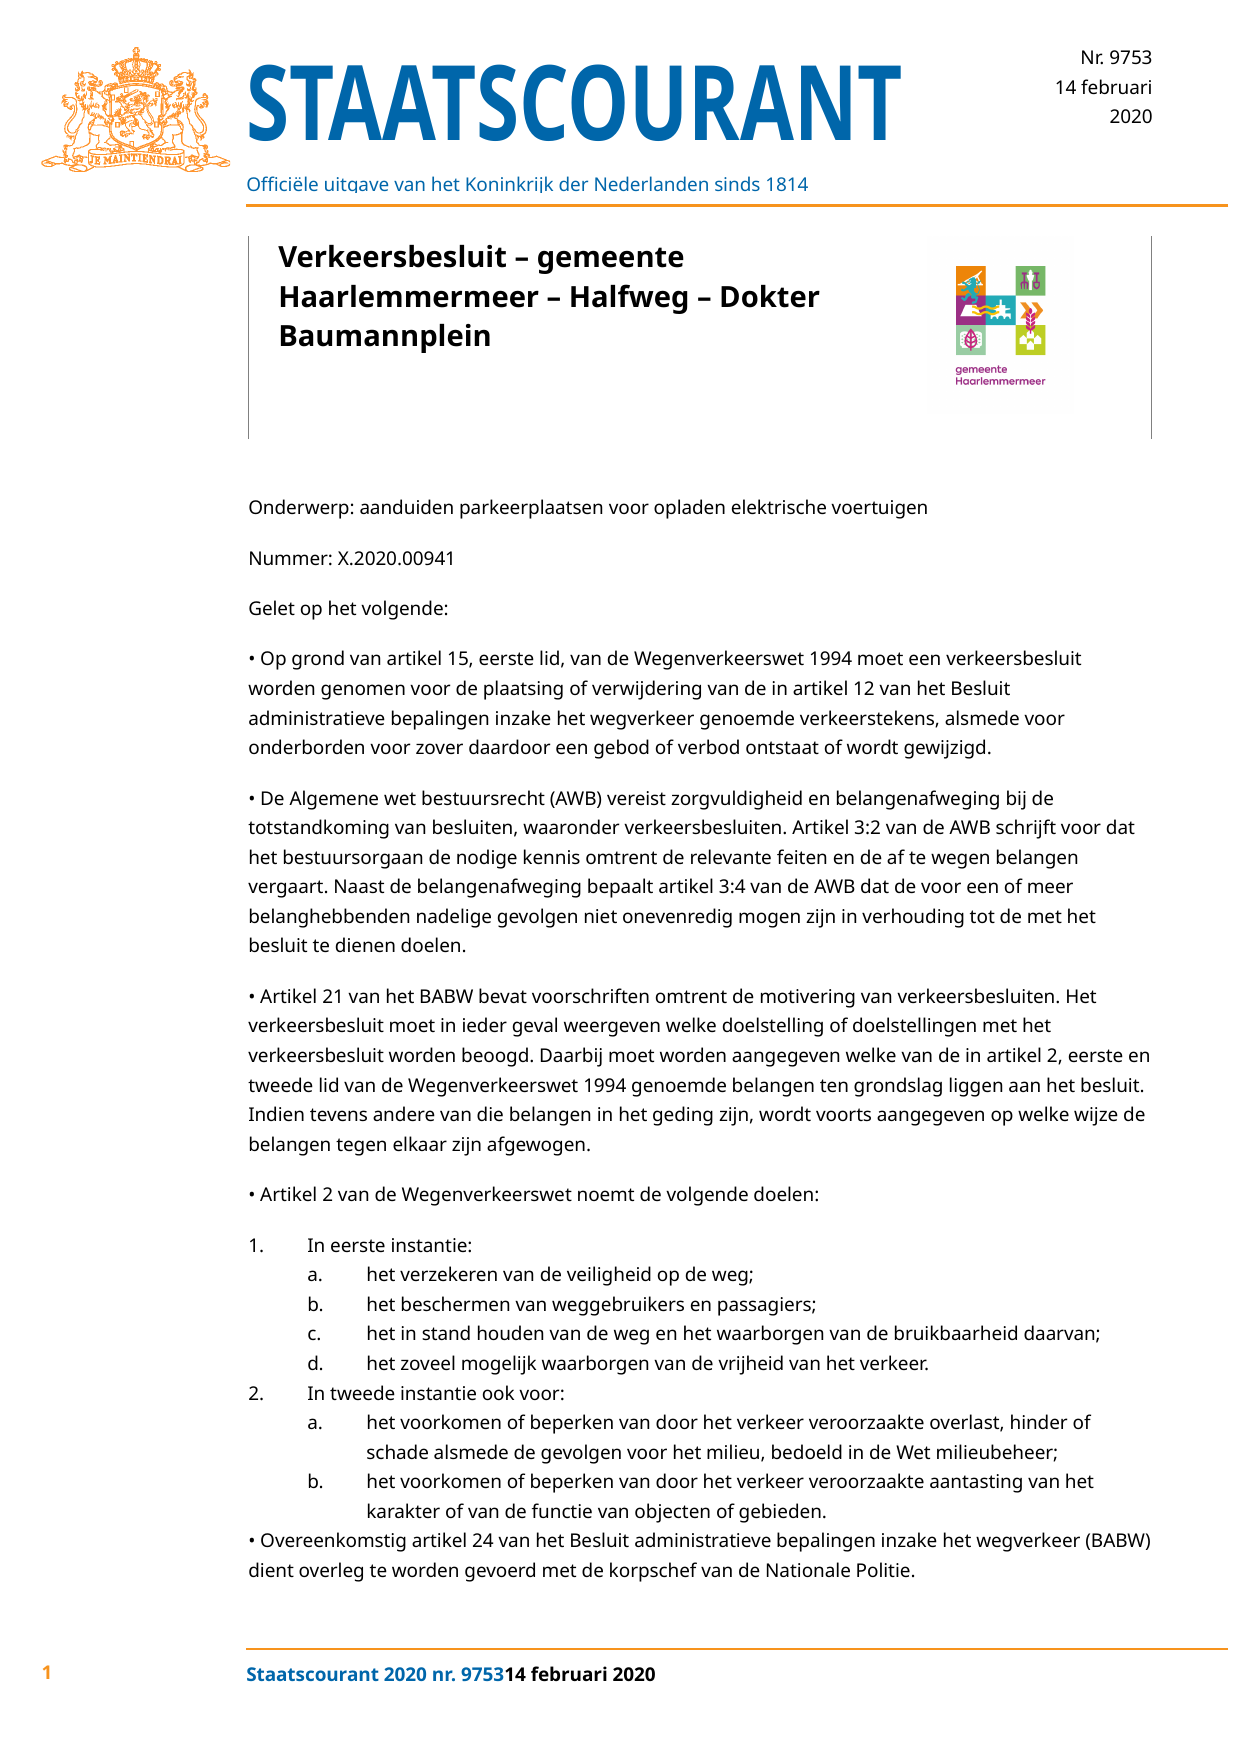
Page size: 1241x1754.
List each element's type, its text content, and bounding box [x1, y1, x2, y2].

list het zoveel mogelijk waarborgen van de vrijheid van het verkeer. [307, 1350, 1152, 1376]
text • Artikel 2 van de Wegenverkeerswet noemt de volgende doelen: [248, 1181, 1152, 1207]
table_header [1075, 236, 1151, 413]
text • Op grond van artikel 15, eerste lid, van de Wegenverkeerswet 1994 moet een verkeersbesluit worden genomen voor de plaatsing of verwijdering van de in artikel 12 van het Besluit administratieve bepalingen inzake het wegverkeer genoemde verkeerstekens, alsmede voor onderborden voor zover daardoor een gebod of verbod ontstaat of wordt gewijzigd. [248, 646, 1152, 760]
table_header [850, 236, 926, 413]
list het voorkomen of beperken van door het verkeer veroorzaakte aantasting van het karakter of van de functie van objecten of gebieden. [307, 1468, 1152, 1524]
text • Overeenkomstig artikel 24 van het Besluit administratieve bepalingen inzake het wegverkeer (BABW) dient overleg te worden gevoerd met de korpschef van de Nationale Politie. [248, 1528, 1152, 1583]
list het beschermen van weggebruikers en passagiers; [307, 1291, 1152, 1317]
picture [41, 47, 231, 172]
list het in stand houden van de weg en het waarborgen van de bruikbaarheid daarvan; [307, 1321, 1152, 1346]
list het verzekeren van de veiligheid op de weg; [307, 1261, 1152, 1287]
list het voorkomen of beperken van door het verkeer veroorzaakte overlast, hinder of schade alsmede de gevolgen voor het milieu, bedoeld in de Wet milieubeheer; [307, 1409, 1152, 1465]
text Gelet op het volgende: [248, 595, 1152, 621]
table_header [850, 414, 1151, 439]
text • De Algemene wet bestuursrecht (AWB) vereist zorgvuldigheid en belangenafweging bij de totstandkoming van besluiten, waaronder verkeersbesluiten. Artikel 3:2 van de AWB schrijft voor dat het bestuursorgaan de nodige kennis omtrent de relevante feiten en de af te wegen belangen vergaart. Naast de belangenafweging bepaalt artikel 3:4 van de AWB dat de voor een of meer belanghebbenden nadelige gevolgen niet onevenredig mogen zijn in verhouding tot de met het besluit te dienen doelen. [248, 785, 1152, 958]
list In tweede instantie ook voor: [248, 1380, 1152, 1406]
picture [926, 236, 1075, 414]
table_header Verkeersbesluit – gemeente Haarlemmermeer – Halfweg – Dokter Baumannplein [249, 236, 850, 439]
text Nummer: X.2020.00941 [248, 545, 1152, 571]
text • Artikel 21 van het BABW bevat voorschriften omtrent de motivering van verkeersbesluiten. Het verkeersbesluit moet in ieder geval weergeven welke doelstelling of doelstellingen met het verkeersbesluit worden beoogd. Daarbij moet worden aangegeven welke van de in artikel 2, eerste en tweede lid van de Wegenverkeerswet 1994 genoemde belangen ten grondslag liggen aan het besluit. Indien tevens andere van die belangen in het geding zijn, wordt voorts aangegeven op welke wijze de belangen tegen elkaar zijn afgewogen. [248, 983, 1152, 1157]
text Onderwerp: aanduiden parkeerplaatsen voor opladen elektrische voertuigen [248, 494, 1152, 520]
list In eerste instantie: [248, 1232, 1152, 1258]
